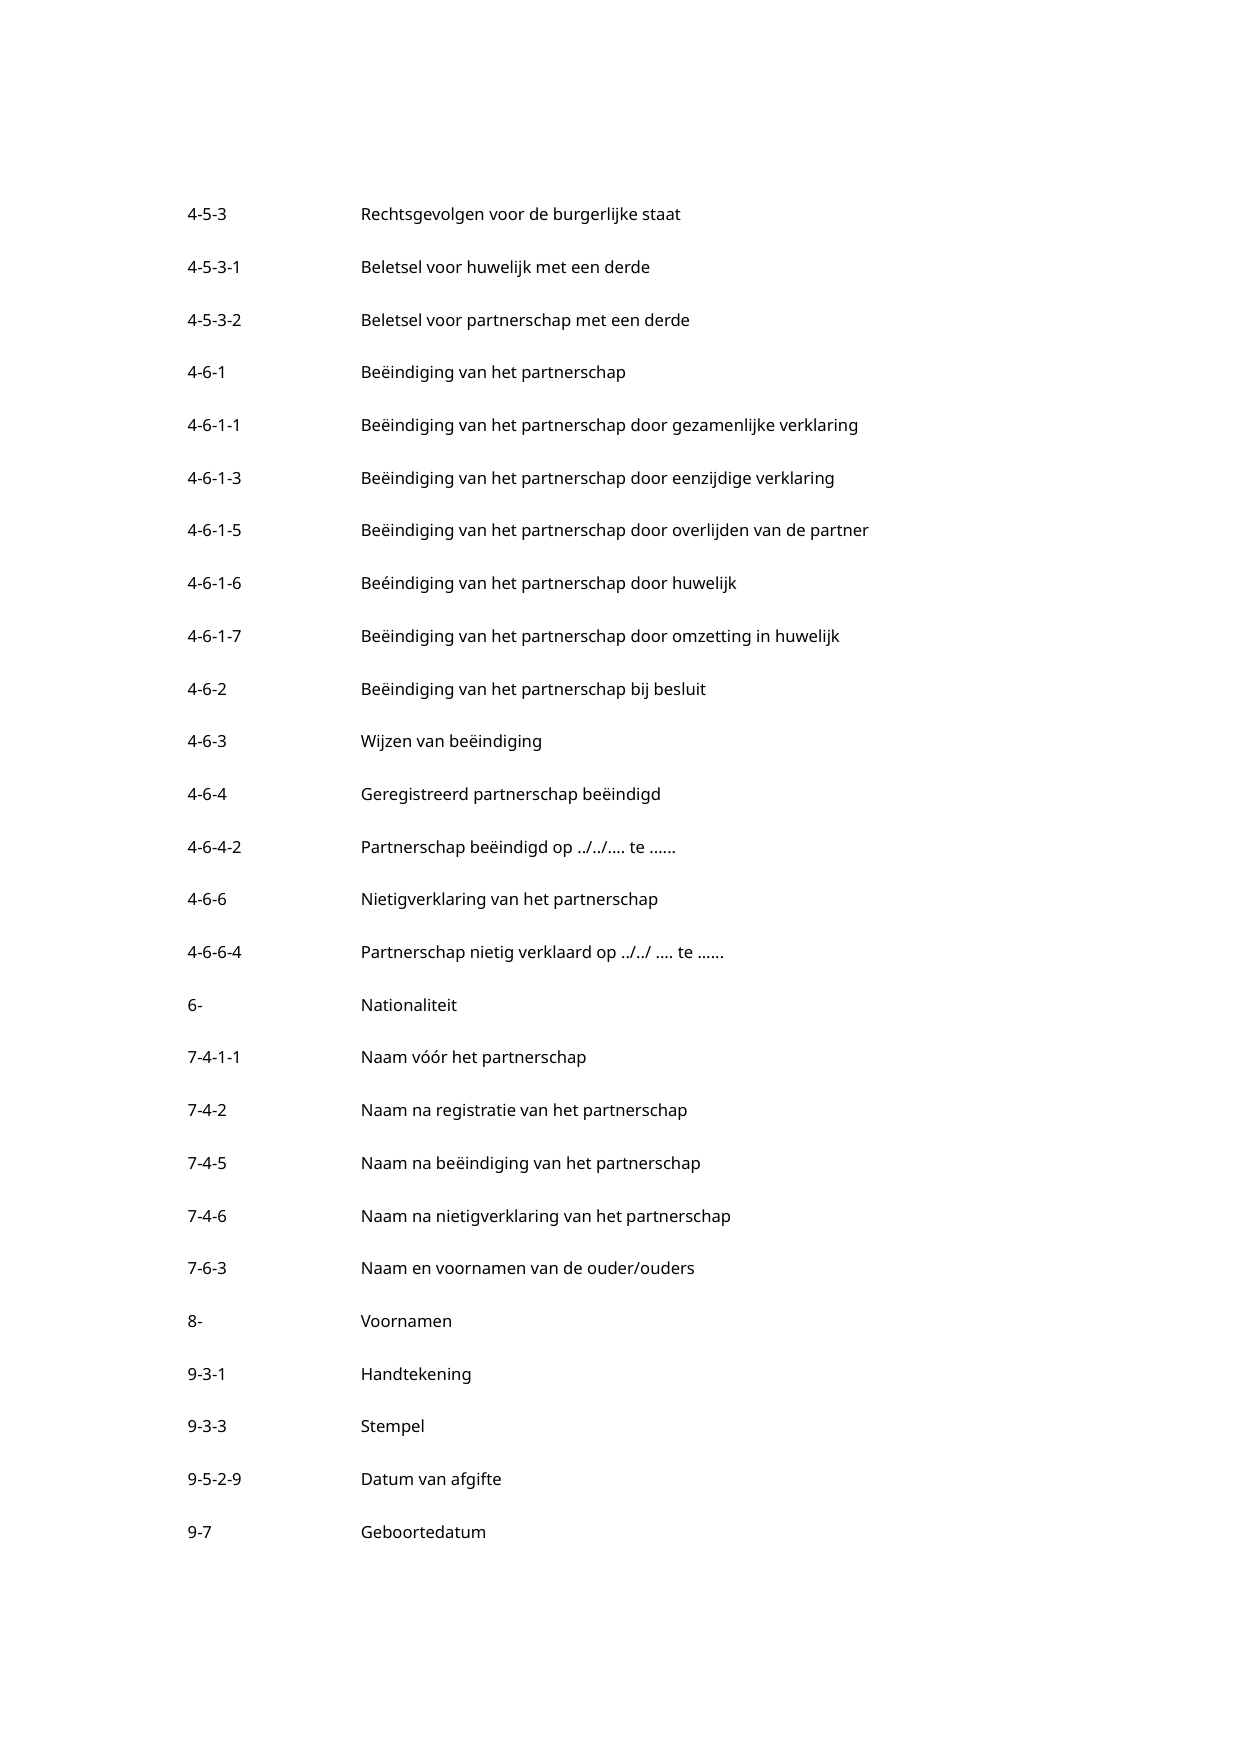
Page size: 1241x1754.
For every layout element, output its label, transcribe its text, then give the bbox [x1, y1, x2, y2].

table_cell Voornamen [361, 1310, 1053, 1362]
table_cell Partnerschap beëindigd op ../../.... te ...... [361, 835, 1053, 888]
table_cell 4-6-1-7 [188, 624, 361, 677]
table_cell 4-6-4-2 [188, 835, 361, 888]
table_cell Beëindiging van het partnerschap bij besluit [361, 677, 1053, 730]
table_cell 4-6-1-5 [188, 519, 361, 572]
table_cell 4-6-1-1 [188, 414, 361, 466]
table_cell 7-4-1-1 [188, 1046, 361, 1099]
table_cell 4-6-3 [188, 730, 361, 782]
table_cell [361, 150, 1053, 203]
table_cell 4-6-2 [188, 677, 361, 730]
table_cell Geregistreerd partnerschap beëindigd [361, 783, 1053, 835]
table_cell Naam en voornamen van de ouder/ouders [361, 1257, 1053, 1309]
table_cell Nationaliteit [361, 993, 1053, 1046]
table_cell Naam vóór het partnerschap [361, 1046, 1053, 1099]
table_cell Beletsel voor partnerschap met een derde [361, 308, 1053, 361]
table_cell 7-4-6 [188, 1204, 361, 1257]
table_cell Datum van afgifte [361, 1468, 1053, 1520]
table_cell Naam na nietigverklaring van het partnerschap [361, 1204, 1053, 1257]
table_cell Rechtsgevolgen voor de burgerlijke staat [361, 203, 1053, 255]
table_cell Beëindiging van het partnerschap door gezamenlijke verklaring [361, 414, 1053, 466]
table_cell 4-6-6-4 [188, 941, 361, 993]
table_cell Beëindiging van het partnerschap [361, 361, 1053, 413]
table_cell 7-4-5 [188, 1151, 361, 1204]
table_cell 4-6-1-6 [188, 572, 361, 624]
table_cell 7-4-2 [188, 1099, 361, 1151]
table_cell 9-7 [188, 1520, 361, 1543]
table_cell 9-3-1 [188, 1362, 361, 1415]
table_cell Beëindiging van het partnerschap door overlijden van de partner [361, 519, 1053, 572]
table_cell 6- [188, 993, 361, 1046]
table_cell Naam na registratie van het partnerschap [361, 1099, 1053, 1151]
table_cell 7-6-3 [188, 1257, 361, 1309]
table_cell Partnerschap nietig verklaard op ../../ .... te ...... [361, 941, 1053, 993]
table_cell Handtekening [361, 1362, 1053, 1415]
table_cell 9-3-3 [188, 1415, 361, 1468]
table_cell Wijzen van beëindiging [361, 730, 1053, 782]
table_cell 4-5-3-2 [188, 308, 361, 361]
table_cell Naam na beëindiging van het partnerschap [361, 1151, 1053, 1204]
table_cell Beëindiging van het partnerschap door omzetting in huwelijk [361, 624, 1053, 677]
table_cell Beéindiging van het partnerschap door huwelijk [361, 572, 1053, 624]
table_cell 8- [188, 1310, 361, 1362]
table_cell [188, 150, 361, 203]
table_cell 4-6-6 [188, 888, 361, 941]
table_cell 4-6-1-3 [188, 466, 361, 519]
table_cell Geboortedatum [361, 1520, 1053, 1543]
table_cell 9-5-2-9 [188, 1468, 361, 1520]
table_cell Nietigverklaring van het partnerschap [361, 888, 1053, 941]
table_cell 4-5-3-1 [188, 255, 361, 308]
table_cell Stempel [361, 1415, 1053, 1468]
table_cell 4-6-1 [188, 361, 361, 413]
table_cell 4-5-3 [188, 203, 361, 255]
table_cell Beletsel voor huwelijk met een derde [361, 255, 1053, 308]
table_cell Beëindiging van het partnerschap door eenzijdige verklaring [361, 466, 1053, 519]
table_cell 4-6-4 [188, 783, 361, 835]
